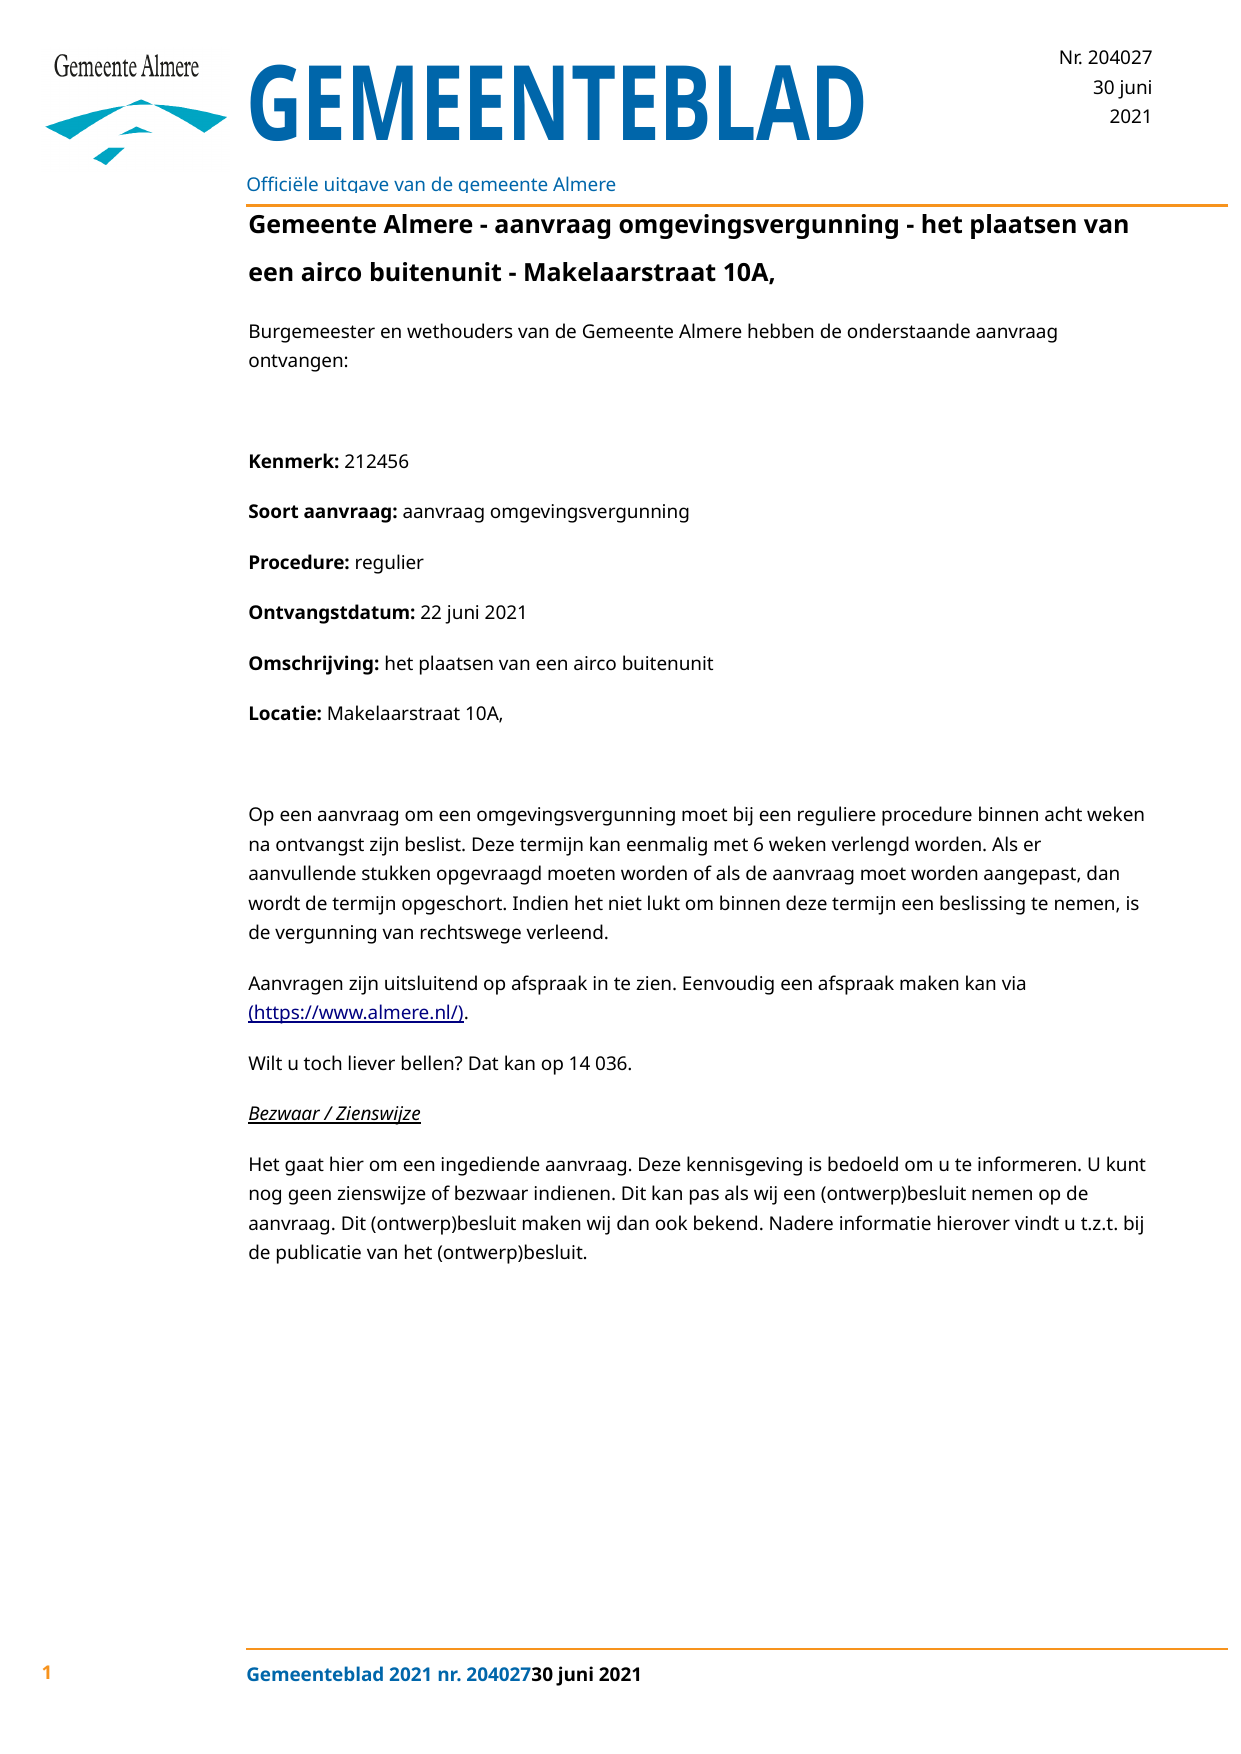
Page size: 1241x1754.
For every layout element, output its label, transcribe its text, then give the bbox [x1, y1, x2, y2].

text Procedure: regulier [248, 549, 1152, 575]
text Op een aanvraag om een omgevingsvergunning moet bij een reguliere procedure binnen acht weken na ontvangst zijn beslist. Deze termijn kan eenmalig met 6 weken verlengd worden. Als er aanvullende stukken opgevraagd moeten worden of als de aanvraag moet worden aangepast, dan wordt de termijn opgeschort. Indien het niet lukt om binnen deze termijn een beslissing te nemen, is de vergunning van rechtswege verleend. [248, 801, 1152, 945]
text Het gaat hier om een ingediende aanvraag. Deze kennisgeving is bedoeld om u te informeren. U kunt nog geen zienswijze of bezwaar indienen. Dit kan pas als wij een (ontwerp)besluit nemen op de aanvraag. Dit (ontwerp)besluit maken wij dan ook bekend. Nadere informatie hierover vindt u t.z.t. bij de publicatie van het (ontwerp)besluit. [248, 1151, 1152, 1265]
text Locatie: Makelaarstraat 10A, [248, 700, 1152, 726]
text Ontvangstdatum: 22 juni 2021 [248, 599, 1152, 625]
text Bezwaar / Zienswijze [248, 1100, 1152, 1126]
picture [41, 47, 231, 172]
text Kenmerk: 212456 [248, 448, 1152, 474]
text Gemeente Almere - aanvraag omgevingsvergunning - het plaatsen van een airco buitenunit - Makelaarstraat 10A, [248, 207, 1152, 288]
text Aanvragen zijn uitsluitend op afspraak in te zien. Eenvoudig een afspraak maken kan via (https://www.almere.nl/). [248, 970, 1152, 1025]
text Soort aanvraag: aanvraag omgevingsvergunning [248, 499, 1152, 524]
text Omschrijving: het plaatsen van een airco buitenunit [248, 650, 1152, 676]
text Wilt u toch liever bellen? Dat kan op 14 036. [248, 1050, 1152, 1076]
text Burgemeester en wethouders van de Gemeente Almere hebben de onderstaande aanvraag ontvangen: [248, 318, 1152, 373]
